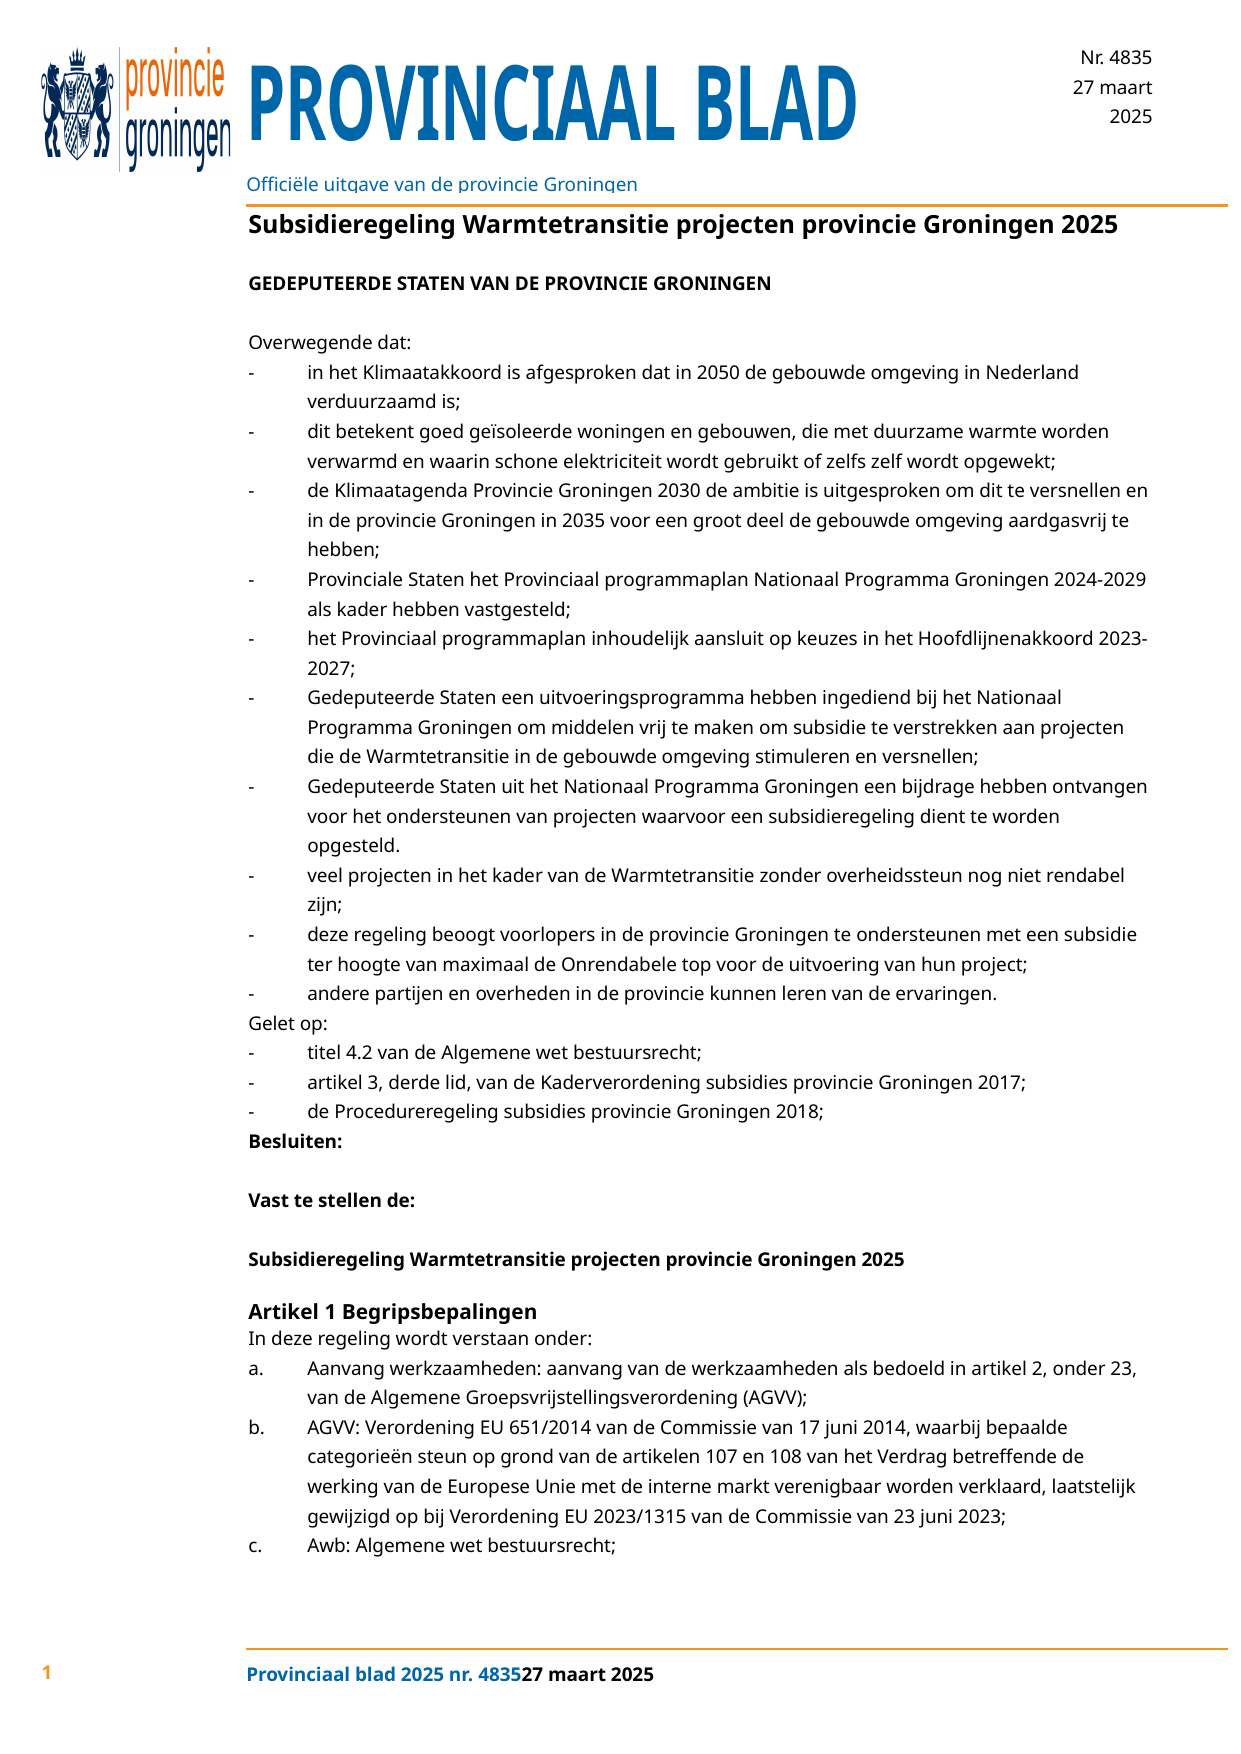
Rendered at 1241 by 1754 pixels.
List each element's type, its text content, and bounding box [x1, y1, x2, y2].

text GEDEPUTEERDE STATEN VAN DE PROVINCIE GRONINGEN [248, 270, 1152, 296]
list Aanvang werkzaamheden: aanvang van de werkzaamheden als bedoeld in artikel 2, onder 23, van de Algemene Groepsvrijstellingsverordening (AGVV); [248, 1355, 1152, 1410]
text Vast te stellen de: [248, 1187, 1152, 1213]
text Artikel 1 Begripsbepalingen [248, 1297, 1152, 1325]
list Provinciale Staten het Provinciaal programmaplan Nationaal Programma Groningen 2024-2029 als kader hebben vastgesteld; [248, 566, 1152, 621]
picture [41, 47, 231, 172]
list dit betekent goed geïsoleerde woningen en gebouwen, die met duurzame warmte worden verwarmd en waarin schone elektriciteit wordt gebruikt of zelfs zelf wordt opgewekt; [248, 418, 1152, 473]
text Overwegende dat: [248, 329, 1152, 355]
list de Klimaatagenda Provincie Groningen 2030 de ambitie is uitgesproken om dit te versnellen en in de provincie Groningen in 2035 voor een groot deel de gebouwde omgeving aardgasvrij te hebben; [248, 477, 1152, 562]
list Gedeputeerde Staten een uitvoeringsprogramma hebben ingediend bij het Nationaal Programma Groningen om middelen vrij te maken om subsidie te verstrekken aan projecten die de Warmtetransitie in de gebouwde omgeving stimuleren en versnellen; [248, 684, 1152, 769]
list in het Klimaatakkoord is afgesproken dat in 2050 de gebouwde omgeving in Nederland verduurzaamd is; [248, 359, 1152, 414]
list veel projecten in het kader van de Warmtetransitie zonder overheidssteun nog niet rendabel zijn; [248, 862, 1152, 917]
list AGVV: Verordening EU 651/2014 van de Commissie van 17 juni 2014, waarbij bepaalde categorieën steun op grond van de artikelen 107 en 108 van het Verdrag betreffende de werking van de Europese Unie met de interne markt verenigbaar worden verklaard, laatstelijk gewijzigd op bij Verordening EU 2023/1315 van de Commissie van 23 juni 2023; [248, 1414, 1152, 1529]
list Awb: Algemene wet bestuursrecht; [248, 1532, 1152, 1558]
text Besluiten: [248, 1128, 1152, 1154]
list deze regeling beoogt voorlopers in de provincie Groningen te ondersteunen met een subsidie ter hoogte van maximaal de Onrendabele top voor de uitvoering van hun project; [248, 921, 1152, 976]
list Gedeputeerde Staten uit het Nationaal Programma Groningen een bijdrage hebben ontvangen voor het ondersteunen van projecten waarvoor een subsidieregeling dient te worden opgesteld. [248, 773, 1152, 858]
text Subsidieregeling Warmtetransitie projecten provincie Groningen 2025 [248, 1247, 1152, 1272]
list de Procedureregeling subsidies provincie Groningen 2018; [248, 1099, 1152, 1124]
list het Provinciaal programmaplan inhoudelijk aansluit op keuzes in het Hoofdlijnenakkoord 2023-2027; [248, 625, 1152, 681]
text Gelet op: [248, 1010, 1152, 1036]
text Subsidieregeling Warmtetransitie projecten provincie Groningen 2025 [248, 207, 1152, 241]
text In deze regeling wordt verstaan onder: [248, 1325, 1152, 1351]
list artikel 3, derde lid, van de Kaderverordening subsidies provincie Groningen 2017; [248, 1069, 1152, 1095]
list andere partijen en overheden in de provincie kunnen leren van de ervaringen. [248, 980, 1152, 1006]
list titel 4.2 van de Algemene wet bestuursrecht; [248, 1039, 1152, 1065]
